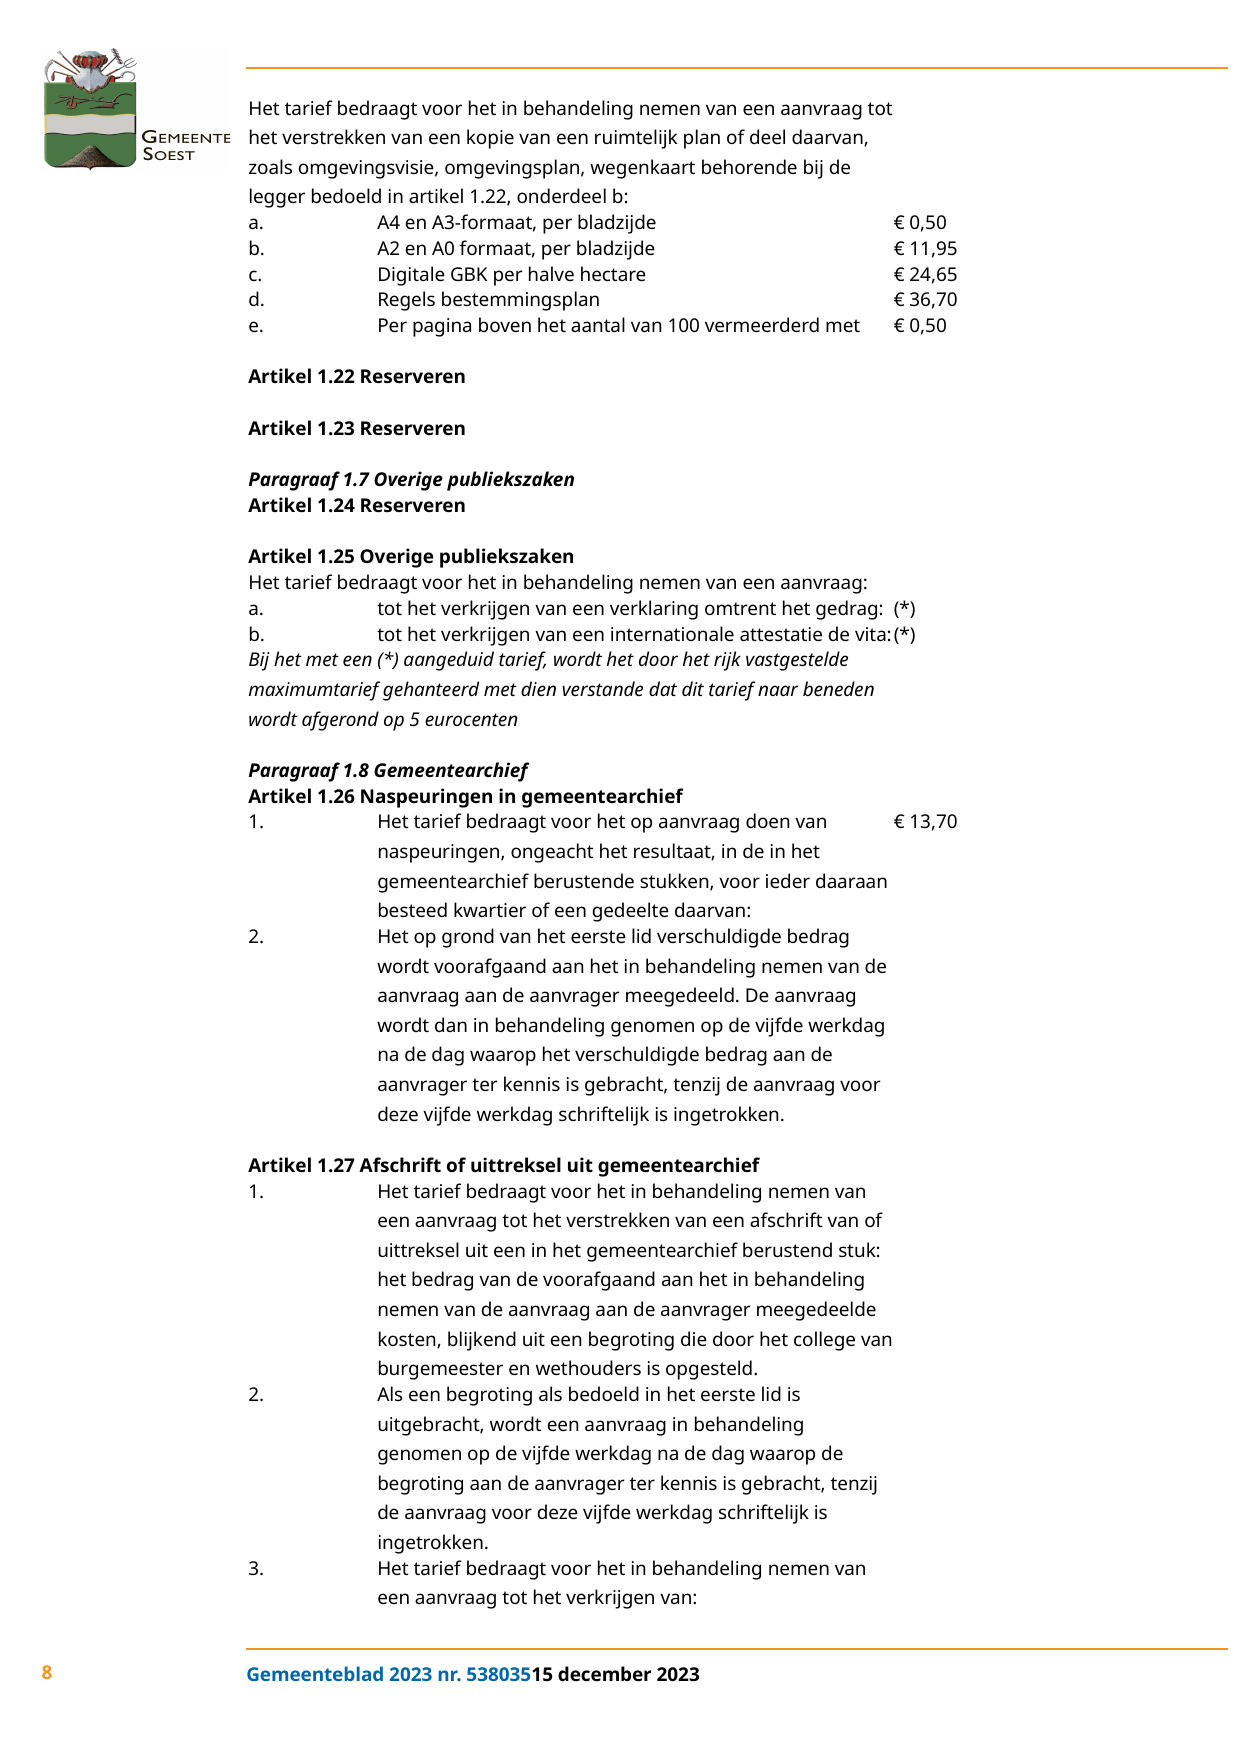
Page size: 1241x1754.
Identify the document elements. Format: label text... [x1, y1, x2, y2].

table_cell [248, 518, 893, 544]
table_cell [894, 1381, 1152, 1555]
table_cell Het tarief bedraagt voor het in behandeling nemen van een aanvraag tot het verstrekken van een kopie van een ruimtelijk plan of deel daarvan, zoals omgevingsvisie, omgevingsplan, wegenkaart behorende bij de legger bedoeld in artikel 1.22, onderdeel b: [248, 95, 893, 209]
table_cell b. [248, 621, 377, 647]
table_cell (*) [894, 595, 1152, 621]
table_cell [248, 389, 893, 415]
table_cell 1. [248, 809, 377, 923]
table_cell 2. [248, 923, 377, 1126]
table_cell Het tarief bedraagt voor het in behandeling nemen van een aanvraag tot het verstrekken van een afschrift van of uittreksel uit een in het gemeentearchief berustend stuk: het bedrag van de voorafgaand aan het in behandeling nemen van de aanvraag aan de aanvrager meegedeelde kosten, blijkend uit een begroting die door het college van burgemeester en wethouders is opgesteld. [377, 1178, 893, 1381]
table_cell [894, 389, 1152, 415]
table_cell [894, 732, 1152, 757]
table_cell Bij het met een (*) aangeduid tarief, wordt het door het rijk vastgestelde maximumtarief gehanteerd met dien verstande dat dit tarief naar beneden wordt afgerond op 5 eurocenten [248, 647, 893, 732]
table_cell Regels bestemmingsplan [377, 286, 893, 312]
picture [41, 47, 231, 172]
table_cell tot het verkrijgen van een internationale attestatie de vita: [377, 621, 893, 647]
table_cell e. [248, 312, 377, 338]
table_cell € 36,70 [894, 286, 1152, 312]
table_cell d. [248, 286, 377, 312]
table_cell [894, 467, 1152, 492]
table_cell € 0,50 [894, 209, 1152, 235]
table_cell [248, 338, 893, 364]
table_cell [894, 647, 1152, 732]
table_cell A4 en A3-formaat, per bladzijde [377, 209, 893, 235]
table_cell [894, 518, 1152, 544]
table_cell Artikel 1.24 Reserveren [248, 492, 893, 518]
table_cell Artikel 1.22 Reserveren [248, 364, 893, 389]
table_cell [248, 1126, 893, 1152]
table_cell [894, 1178, 1152, 1381]
table_cell Paragraaf 1.7 Overige publiekszaken [248, 467, 893, 492]
table_cell € 24,65 [894, 261, 1152, 286]
table_cell Artikel 1.23 Reserveren [248, 415, 893, 441]
table_cell b. [248, 235, 377, 261]
table_cell [894, 544, 1152, 569]
table_cell Het op grond van het eerste lid verschuldigde bedrag wordt voorafgaand aan het in behandeling nemen van de aanvraag aan de aanvrager meegedeeld. De aanvraag wordt dan in behandeling genomen op de vijfde werkdag na de dag waarop het verschuldigde bedrag aan de aanvrager ter kennis is gebracht, tenzij de aanvraag voor deze vijfde werkdag schriftelijk is ingetrokken. [377, 923, 893, 1126]
table_cell Als een begroting als bedoeld in het eerste lid is uitgebracht, wordt een aanvraag in behandeling genomen op de vijfde werkdag na de dag waarop de begroting aan de aanvrager ter kennis is gebracht, tenzij de aanvraag voor deze vijfde werkdag schriftelijk is ingetrokken. [377, 1381, 893, 1555]
table_cell [894, 95, 1152, 209]
table_cell [894, 1555, 1152, 1610]
table_cell € 13,70 [894, 809, 1152, 923]
table_cell A2 en A0 formaat, per bladzijde [377, 235, 893, 261]
table_cell [894, 364, 1152, 389]
table_cell Artikel 1.27 Afschrift of uittreksel uit gemeentearchief [248, 1152, 893, 1178]
table_cell c. [248, 261, 377, 286]
table_cell [894, 757, 1152, 783]
table_cell a. [248, 209, 377, 235]
table_cell 3. [248, 1555, 377, 1610]
table_cell Per pagina boven het aantal van 100 vermeerderd met [377, 312, 893, 338]
table_cell € 0,50 [894, 312, 1152, 338]
table_cell 1. [248, 1178, 377, 1381]
table_cell 2. [248, 1381, 377, 1555]
table_cell Digitale GBK per halve hectare [377, 261, 893, 286]
table_cell [894, 492, 1152, 518]
table_cell [894, 783, 1152, 809]
table_cell a. [248, 595, 377, 621]
table_cell Artikel 1.26 Naspeuringen in gemeentearchief [248, 783, 893, 809]
table_cell Het tarief bedraagt voor het op aanvraag doen van naspeuringen, ongeacht het resultaat, in de in het gemeentearchief berustende stukken, voor ieder daaraan besteed kwartier of een gedeelte daarvan: [377, 809, 893, 923]
table_cell [248, 441, 893, 467]
table_cell [894, 415, 1152, 441]
table_cell Artikel 1.25 Overige publiekszaken [248, 544, 893, 569]
table_cell [894, 923, 1152, 1126]
table_cell € 11,95 [894, 235, 1152, 261]
table_cell tot het verkrijgen van een verklaring omtrent het gedrag: [377, 595, 893, 621]
table_cell Het tarief bedraagt voor het in behandeling nemen van een aanvraag: [248, 570, 893, 595]
table_cell [894, 338, 1152, 364]
table_cell Het tarief bedraagt voor het in behandeling nemen van een aanvraag tot het verkrijgen van: [377, 1555, 893, 1610]
table_cell [248, 732, 893, 757]
table_cell [894, 1152, 1152, 1178]
table_cell Paragraaf 1.8 Gemeentearchief [248, 757, 893, 783]
table_cell [894, 441, 1152, 467]
table_cell (*) [894, 621, 1152, 647]
table_cell [894, 570, 1152, 595]
table_cell [894, 1126, 1152, 1152]
